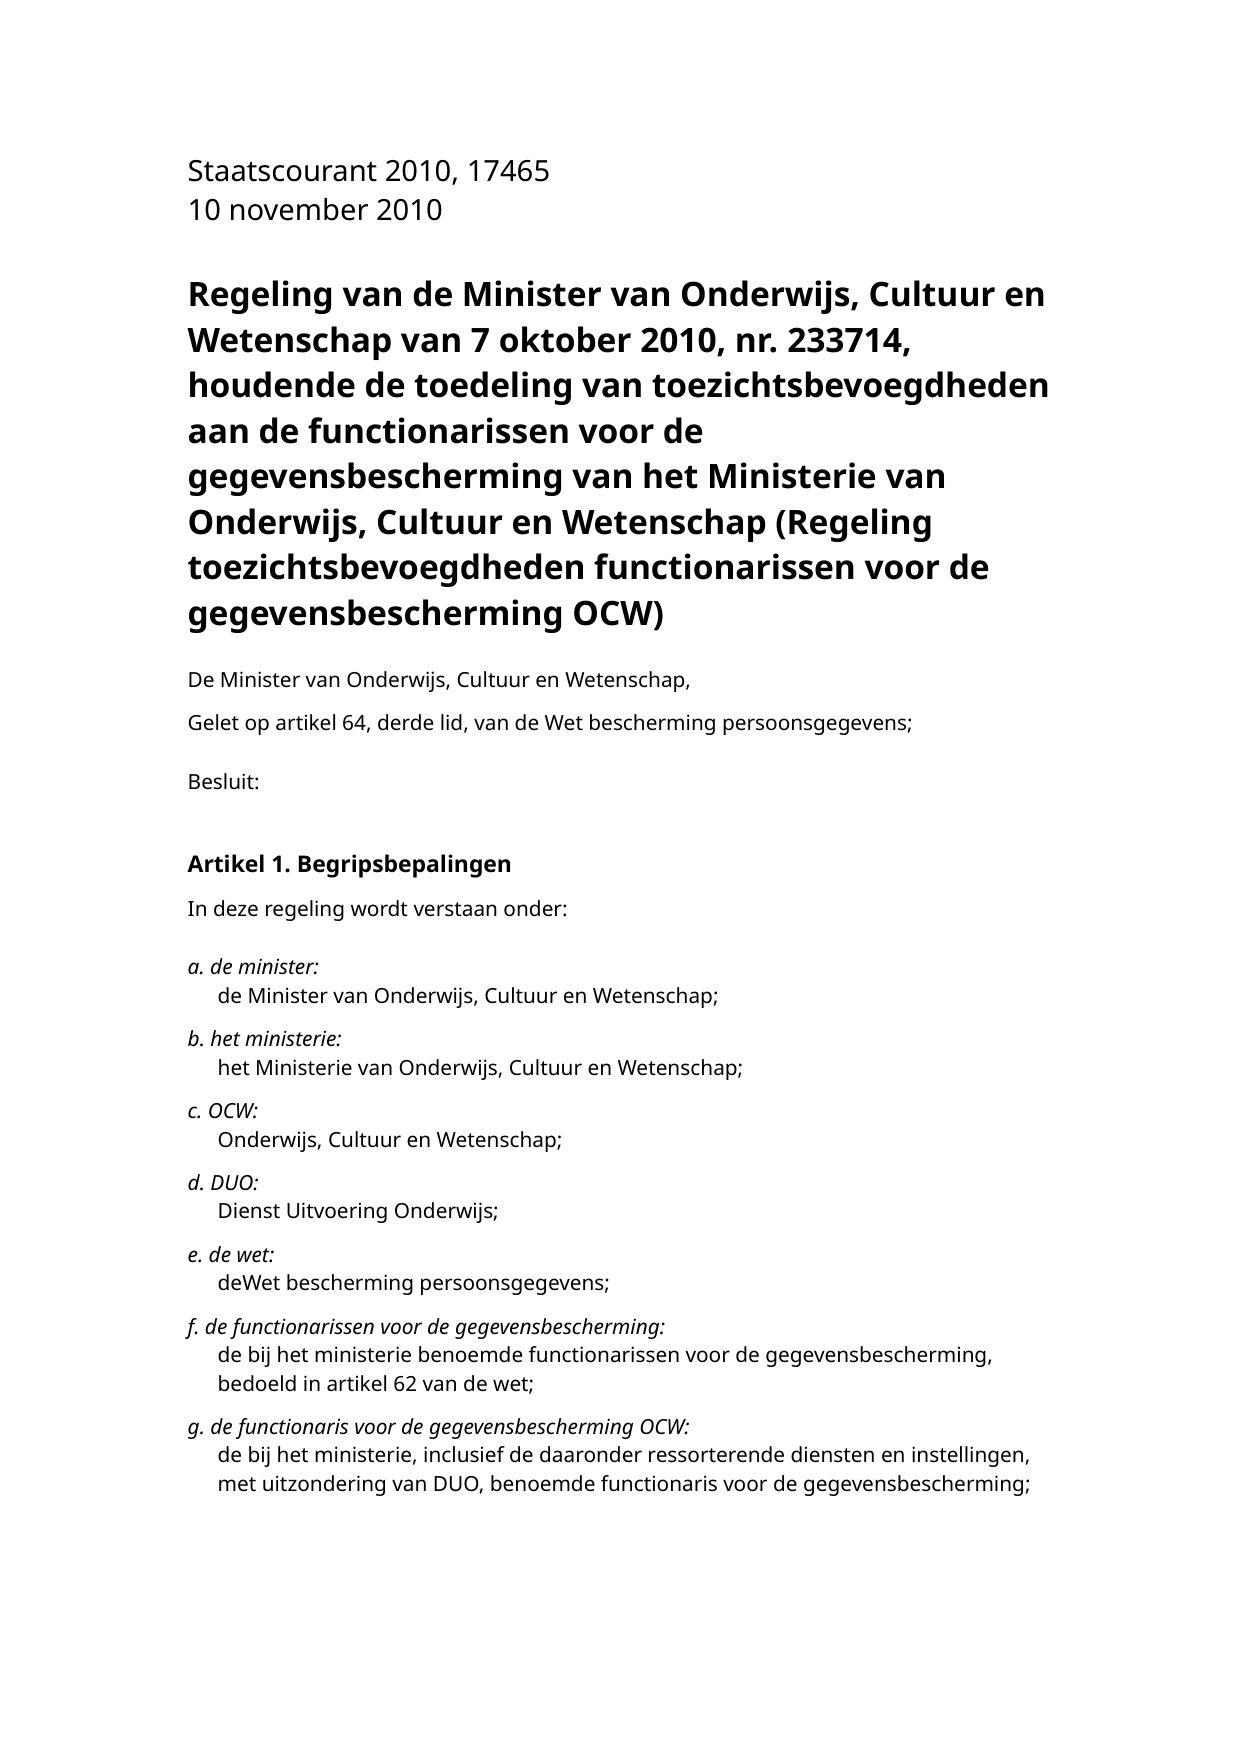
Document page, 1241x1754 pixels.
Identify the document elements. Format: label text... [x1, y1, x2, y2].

text a. de minister: [187, 952, 1053, 981]
text De Minister van Onderwijs, Cultuur en Wetenschap, [187, 665, 1053, 693]
text 10 november 2010 [187, 190, 1053, 229]
text Staatscourant 2010, 17465 [187, 150, 1053, 190]
text In deze regeling wordt verstaan onder: [187, 894, 1053, 922]
text c. OCW: [187, 1096, 1053, 1125]
text het Ministerie van Onderwijs, Cultuur en Wetenschap; [217, 1053, 1053, 1081]
text d. DUO: [187, 1168, 1053, 1197]
text Besluit: [187, 767, 1053, 795]
text Gelet op artikel 64, derde lid, van de Wet bescherming persoonsgegevens; [187, 708, 1053, 737]
text g. de functionaris voor de gegevensbescherming OCW: [187, 1412, 1053, 1441]
text deWet bescherming persoonsgegevens; [217, 1268, 1053, 1297]
subtitle Artikel 1. Begripsbepalingen [187, 848, 1053, 879]
text de bij het ministerie benoemde functionarissen voor de gegevensbescherming, bedoeld in artikel 62 van de wet; [217, 1340, 1053, 1397]
text Onderwijs, Cultuur en Wetenschap; [217, 1125, 1053, 1153]
text de bij het ministerie, inclusief de daaronder ressorterende diensten en instellingen, met uitzondering van DUO, benoemde functionaris voor de gegevensbescherming; [217, 1441, 1053, 1497]
text f. de functionarissen voor de gegevensbescherming: [187, 1312, 1053, 1340]
text e. de wet: [187, 1240, 1053, 1268]
text de Minister van Onderwijs, Cultuur en Wetenschap; [217, 981, 1053, 1009]
subtitle Regeling van de Minister van Onderwijs, Cultuur en Wetenschap van 7 oktober 2010, nr. 233714, houdende de toedeling van toezichtsbevoegdheden aan de functionarissen voor de gegevensbescherming van het Ministerie van Onderwijs, Cultuur en Wetenschap (Regeling toezichtsbevoegdheden functionarissen voor de gegevensbescherming OCW) [187, 271, 1053, 635]
text b. het ministerie: [187, 1024, 1053, 1053]
text Dienst Uitvoering Onderwijs; [217, 1197, 1053, 1225]
